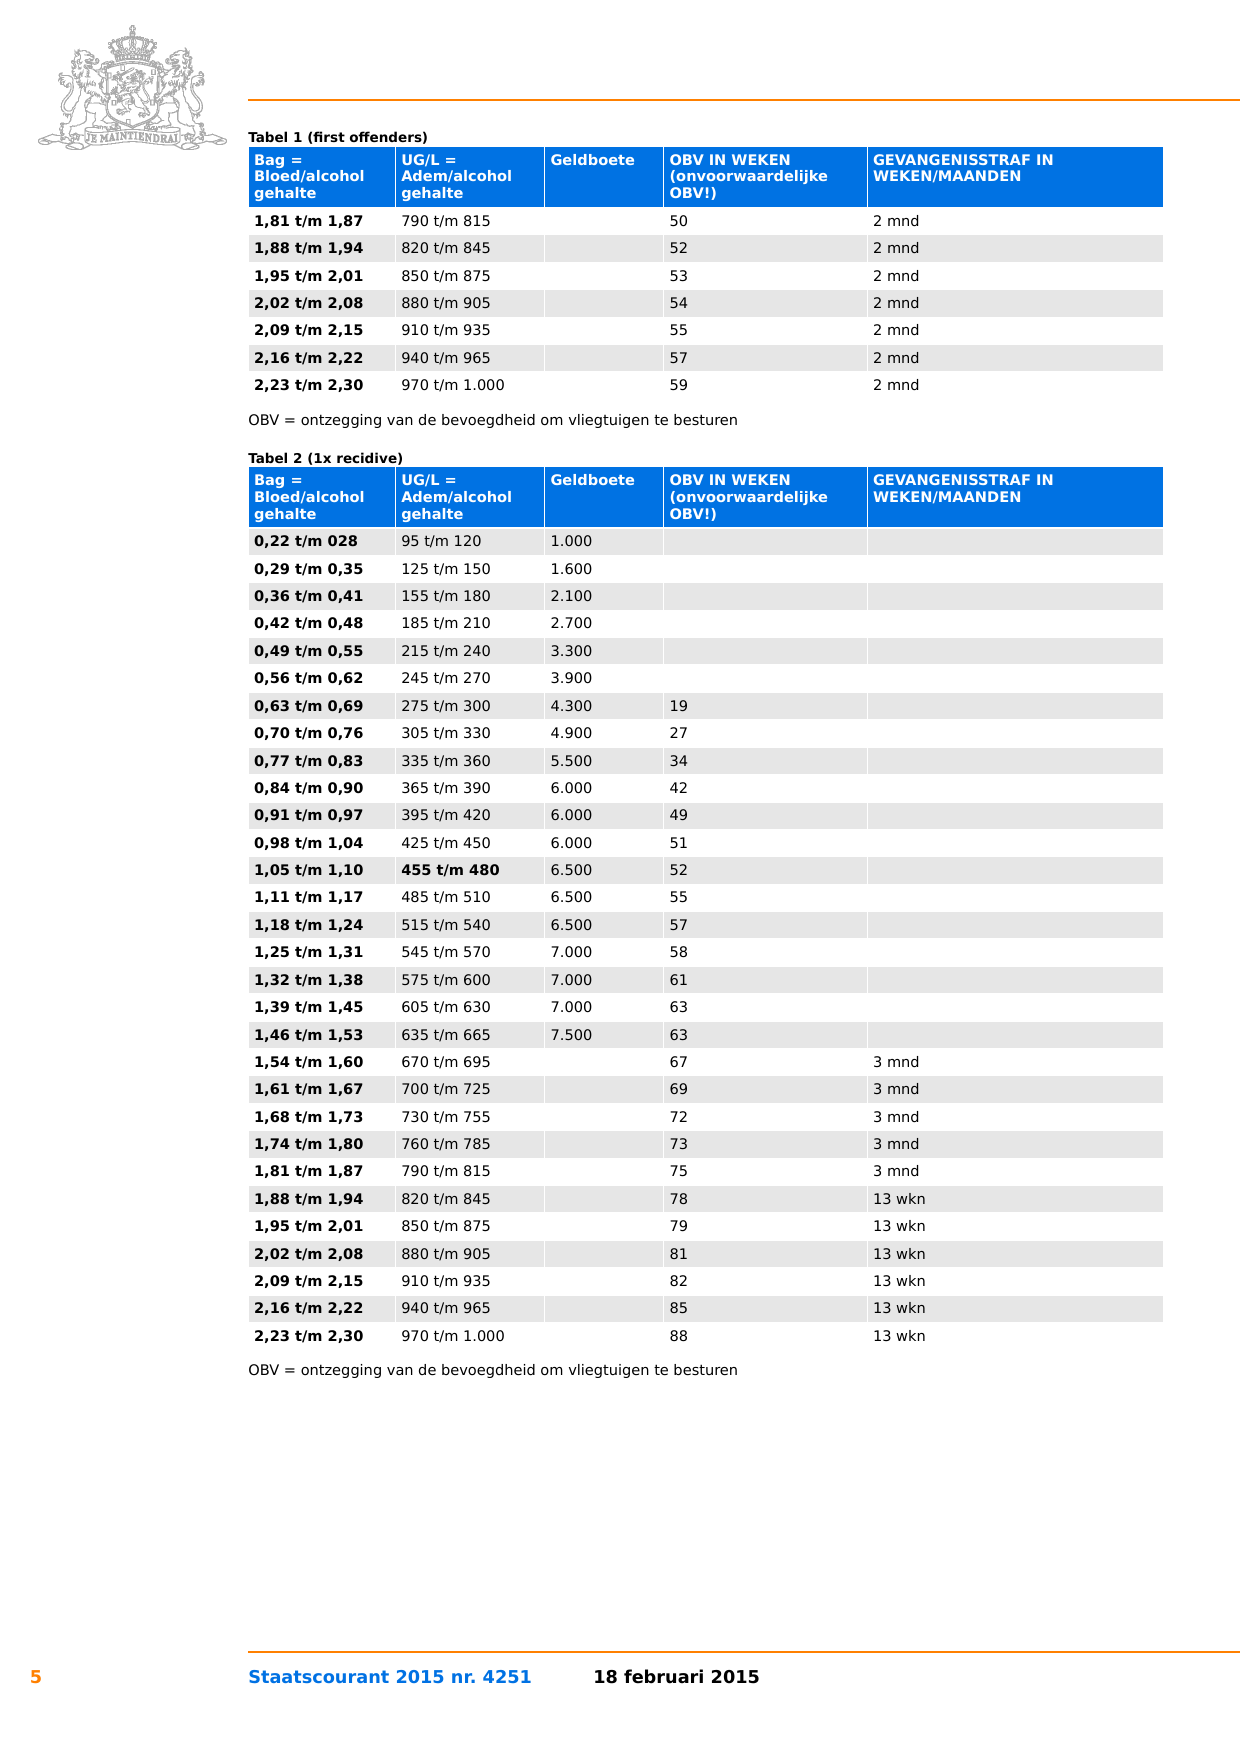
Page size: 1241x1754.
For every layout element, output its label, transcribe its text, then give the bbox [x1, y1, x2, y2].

table_cell 760 t/m 785 [396, 1131, 544, 1158]
table_cell 970 t/m 1.000 [396, 373, 544, 399]
table_cell 19 [664, 693, 867, 719]
table_cell 3 mnd [868, 1131, 1163, 1158]
table_cell [545, 1214, 663, 1240]
table_cell 88 [664, 1323, 867, 1349]
table_cell 2.100 [545, 583, 663, 610]
table_cell 2,02 t/m 2,08 [249, 1241, 395, 1267]
table_cell 49 [664, 803, 867, 829]
table_cell Geldboete [545, 147, 663, 207]
table_cell 1,74 t/m 1,80 [249, 1131, 395, 1158]
table_cell 2,02 t/m 2,08 [249, 290, 395, 317]
table_cell 4.300 [545, 693, 663, 719]
table_cell [868, 830, 1163, 856]
table_cell [545, 208, 663, 234]
table_cell 6.500 [545, 857, 663, 884]
table_cell 27 [664, 720, 867, 747]
table_cell 42 [664, 775, 867, 801]
table_cell [545, 1296, 663, 1322]
table_cell 635 t/m 665 [396, 1022, 544, 1048]
table_cell 395 t/m 420 [396, 803, 544, 829]
table_cell 4.900 [545, 720, 663, 747]
table_cell [664, 583, 867, 610]
table_cell 3 mnd [868, 1159, 1163, 1185]
table_cell 1,32 t/m 1,38 [249, 967, 395, 993]
table_cell 3 mnd [868, 1104, 1163, 1130]
table_cell [664, 529, 867, 555]
table_cell 1,05 t/m 1,10 [249, 857, 395, 884]
table_cell 2 mnd [868, 290, 1163, 317]
table_cell 63 [664, 1022, 867, 1048]
table_cell UG/L = Adem/alcohol gehalte [396, 147, 544, 207]
table_cell 72 [664, 1104, 867, 1130]
table_cell [868, 611, 1163, 637]
table_cell 2 mnd [868, 318, 1163, 344]
table_cell [545, 1076, 663, 1103]
table_cell 2 mnd [868, 263, 1163, 289]
table_cell 0,29 t/m 0,35 [249, 556, 395, 582]
table_cell Geldboete [545, 467, 663, 527]
table_cell [868, 693, 1163, 719]
table_cell 1.000 [545, 529, 663, 555]
table_cell 2 mnd [868, 373, 1163, 399]
table_cell 880 t/m 905 [396, 290, 544, 317]
table_cell 0,98 t/m 1,04 [249, 830, 395, 856]
table_cell 1,81 t/m 1,87 [249, 1159, 395, 1185]
table_cell 155 t/m 180 [396, 583, 544, 610]
table_cell 2 mnd [868, 235, 1163, 262]
table_cell 1,18 t/m 1,24 [249, 912, 395, 938]
table_cell [545, 290, 663, 317]
table_cell 185 t/m 210 [396, 611, 544, 637]
table_cell 1,68 t/m 1,73 [249, 1104, 395, 1130]
table_cell 2 mnd [868, 208, 1163, 234]
table_cell 335 t/m 360 [396, 748, 544, 774]
table_cell 3 mnd [868, 1049, 1163, 1075]
table_cell [545, 373, 663, 399]
table_cell 7.500 [545, 1022, 663, 1048]
table_cell 53 [664, 263, 867, 289]
table_cell 0,42 t/m 0,48 [249, 611, 395, 637]
table_cell 1,11 t/m 1,17 [249, 885, 395, 911]
table_cell [868, 940, 1163, 966]
table_cell 850 t/m 875 [396, 263, 544, 289]
table_cell 13 wkn [868, 1186, 1163, 1212]
table_cell 730 t/m 755 [396, 1104, 544, 1130]
table_cell 2,16 t/m 2,22 [249, 1296, 395, 1322]
table_cell 940 t/m 965 [396, 345, 544, 371]
table_cell 50 [664, 208, 867, 234]
table_cell 2,23 t/m 2,30 [249, 373, 395, 399]
table_cell 820 t/m 845 [396, 235, 544, 262]
table_cell 305 t/m 330 [396, 720, 544, 747]
table_cell 880 t/m 905 [396, 1241, 544, 1267]
table_cell 5.500 [545, 748, 663, 774]
table_cell [868, 720, 1163, 747]
table_cell 75 [664, 1159, 867, 1185]
table_cell 0,91 t/m 0,97 [249, 803, 395, 829]
table_cell [664, 611, 867, 637]
table_cell 0,22 t/m 028 [249, 529, 395, 555]
table_cell [868, 1022, 1163, 1048]
table_cell [545, 345, 663, 371]
table_cell 52 [664, 235, 867, 262]
table_cell [664, 556, 867, 582]
table_cell [545, 1131, 663, 1158]
table_cell 2.700 [545, 611, 663, 637]
table_cell 3.300 [545, 638, 663, 664]
table_cell 0,36 t/m 0,41 [249, 583, 395, 610]
table_cell 1,39 t/m 1,45 [249, 994, 395, 1021]
table_cell [868, 885, 1163, 911]
table_cell 425 t/m 450 [396, 830, 544, 856]
table_cell 95 t/m 120 [396, 529, 544, 555]
table_cell 215 t/m 240 [396, 638, 544, 664]
table_cell 1,54 t/m 1,60 [249, 1049, 395, 1075]
table_cell [545, 1241, 663, 1267]
table_cell 57 [664, 912, 867, 938]
table_cell 910 t/m 935 [396, 318, 544, 344]
table_cell 6.000 [545, 775, 663, 801]
table_cell [868, 994, 1163, 1021]
table_cell 81 [664, 1241, 867, 1267]
table_cell 575 t/m 600 [396, 967, 544, 993]
table_cell 51 [664, 830, 867, 856]
table_cell 275 t/m 300 [396, 693, 544, 719]
table_cell 0,49 t/m 0,55 [249, 638, 395, 664]
table_cell 1,61 t/m 1,67 [249, 1076, 395, 1103]
table_cell 63 [664, 994, 867, 1021]
table_cell 73 [664, 1131, 867, 1158]
table_cell 54 [664, 290, 867, 317]
table_cell 0,63 t/m 0,69 [249, 693, 395, 719]
table_cell [545, 1104, 663, 1130]
table_header Tabel 2 (1x recidive) [248, 450, 1163, 466]
table_cell [868, 583, 1163, 610]
table_cell 6.000 [545, 830, 663, 856]
table_cell 52 [664, 857, 867, 884]
table_cell [868, 556, 1163, 582]
table_cell 2,16 t/m 2,22 [249, 345, 395, 371]
table_cell OBV = ontzegging van de bevoegdheid om vliegtuigen te besturen [248, 400, 1163, 428]
table_cell 59 [664, 373, 867, 399]
table_cell 1,88 t/m 1,94 [249, 1186, 395, 1212]
table_cell 0,77 t/m 0,83 [249, 748, 395, 774]
table_cell 34 [664, 748, 867, 774]
table_cell 13 wkn [868, 1268, 1163, 1294]
table_cell 3.900 [545, 666, 663, 692]
table_cell [545, 1186, 663, 1212]
table_cell 7.000 [545, 967, 663, 993]
table_cell [545, 1049, 663, 1075]
table_cell 78 [664, 1186, 867, 1212]
table_cell [868, 638, 1163, 664]
table_cell [868, 529, 1163, 555]
table_cell 0,84 t/m 0,90 [249, 775, 395, 801]
table_cell 0,70 t/m 0,76 [249, 720, 395, 747]
picture [38, 25, 227, 150]
table_cell 6.500 [545, 885, 663, 911]
table_cell 545 t/m 570 [396, 940, 544, 966]
table_cell 2,23 t/m 2,30 [249, 1323, 395, 1349]
table_cell [545, 235, 663, 262]
table_cell OBV IN WEKEN (onvoorwaardelijke OBV!) [664, 467, 867, 527]
table_cell [868, 666, 1163, 692]
table_cell 790 t/m 815 [396, 208, 544, 234]
table_cell 1,46 t/m 1,53 [249, 1022, 395, 1048]
table_cell GEVANGENISSTRAF IN WEKEN/MAANDEN [868, 147, 1163, 207]
table_cell 365 t/m 390 [396, 775, 544, 801]
table_cell [868, 775, 1163, 801]
table_cell 1,25 t/m 1,31 [249, 940, 395, 966]
table_cell 820 t/m 845 [396, 1186, 544, 1212]
table_cell 1,95 t/m 2,01 [249, 1214, 395, 1240]
table_cell GEVANGENISSTRAF IN WEKEN/MAANDEN [868, 467, 1163, 527]
table_cell 2,09 t/m 2,15 [249, 318, 395, 344]
table_cell 940 t/m 965 [396, 1296, 544, 1322]
table_cell 245 t/m 270 [396, 666, 544, 692]
table_cell OBV IN WEKEN (onvoorwaardelijke OBV!) [664, 147, 867, 207]
table_cell 2 mnd [868, 345, 1163, 371]
table_cell 790 t/m 815 [396, 1159, 544, 1185]
table_cell 55 [664, 318, 867, 344]
table_cell 13 wkn [868, 1241, 1163, 1267]
table_cell [545, 318, 663, 344]
table_cell 82 [664, 1268, 867, 1294]
table_cell [545, 263, 663, 289]
table_cell [545, 1323, 663, 1349]
table_cell 605 t/m 630 [396, 994, 544, 1021]
table_cell 13 wkn [868, 1296, 1163, 1322]
table_cell 0,56 t/m 0,62 [249, 666, 395, 692]
table_cell 7.000 [545, 994, 663, 1021]
table_cell [545, 1159, 663, 1185]
table_cell [664, 638, 867, 664]
table_cell 13 wkn [868, 1323, 1163, 1349]
table_cell 1.600 [545, 556, 663, 582]
table_header Tabel 1 (first offenders) [248, 130, 1163, 146]
table_cell [868, 748, 1163, 774]
table_cell 6.500 [545, 912, 663, 938]
table_cell 69 [664, 1076, 867, 1103]
table_cell [545, 1268, 663, 1294]
table_cell 515 t/m 540 [396, 912, 544, 938]
table_cell [868, 912, 1163, 938]
table_cell 1,88 t/m 1,94 [249, 235, 395, 262]
table_cell 455 t/m 480 [396, 857, 544, 884]
table_cell Bag = Bloed/alcohol gehalte [249, 467, 395, 527]
table_cell 700 t/m 725 [396, 1076, 544, 1103]
table_cell 970 t/m 1.000 [396, 1323, 544, 1349]
table_cell OBV = ontzegging van de bevoegdheid om vliegtuigen te besturen [248, 1350, 1163, 1379]
table_cell [868, 857, 1163, 884]
table_cell [664, 666, 867, 692]
table_cell 670 t/m 695 [396, 1049, 544, 1075]
table_cell 3 mnd [868, 1076, 1163, 1103]
table_cell 1,81 t/m 1,87 [249, 208, 395, 234]
table_cell 2,09 t/m 2,15 [249, 1268, 395, 1294]
table_cell 485 t/m 510 [396, 885, 544, 911]
table_cell 910 t/m 935 [396, 1268, 544, 1294]
table_cell 79 [664, 1214, 867, 1240]
table_cell [868, 803, 1163, 829]
table_cell 7.000 [545, 940, 663, 966]
table_cell [868, 967, 1163, 993]
table_cell 58 [664, 940, 867, 966]
table_cell 1,95 t/m 2,01 [249, 263, 395, 289]
table_cell 55 [664, 885, 867, 911]
table_cell Bag = Bloed/alcohol gehalte [249, 147, 395, 207]
table_cell 13 wkn [868, 1214, 1163, 1240]
table_cell 57 [664, 345, 867, 371]
table_cell 85 [664, 1296, 867, 1322]
table_cell 125 t/m 150 [396, 556, 544, 582]
table_cell 6.000 [545, 803, 663, 829]
table_cell 850 t/m 875 [396, 1214, 544, 1240]
table_cell 67 [664, 1049, 867, 1075]
table_cell 61 [664, 967, 867, 993]
table_cell UG/L = Adem/alcohol gehalte [396, 467, 544, 527]
